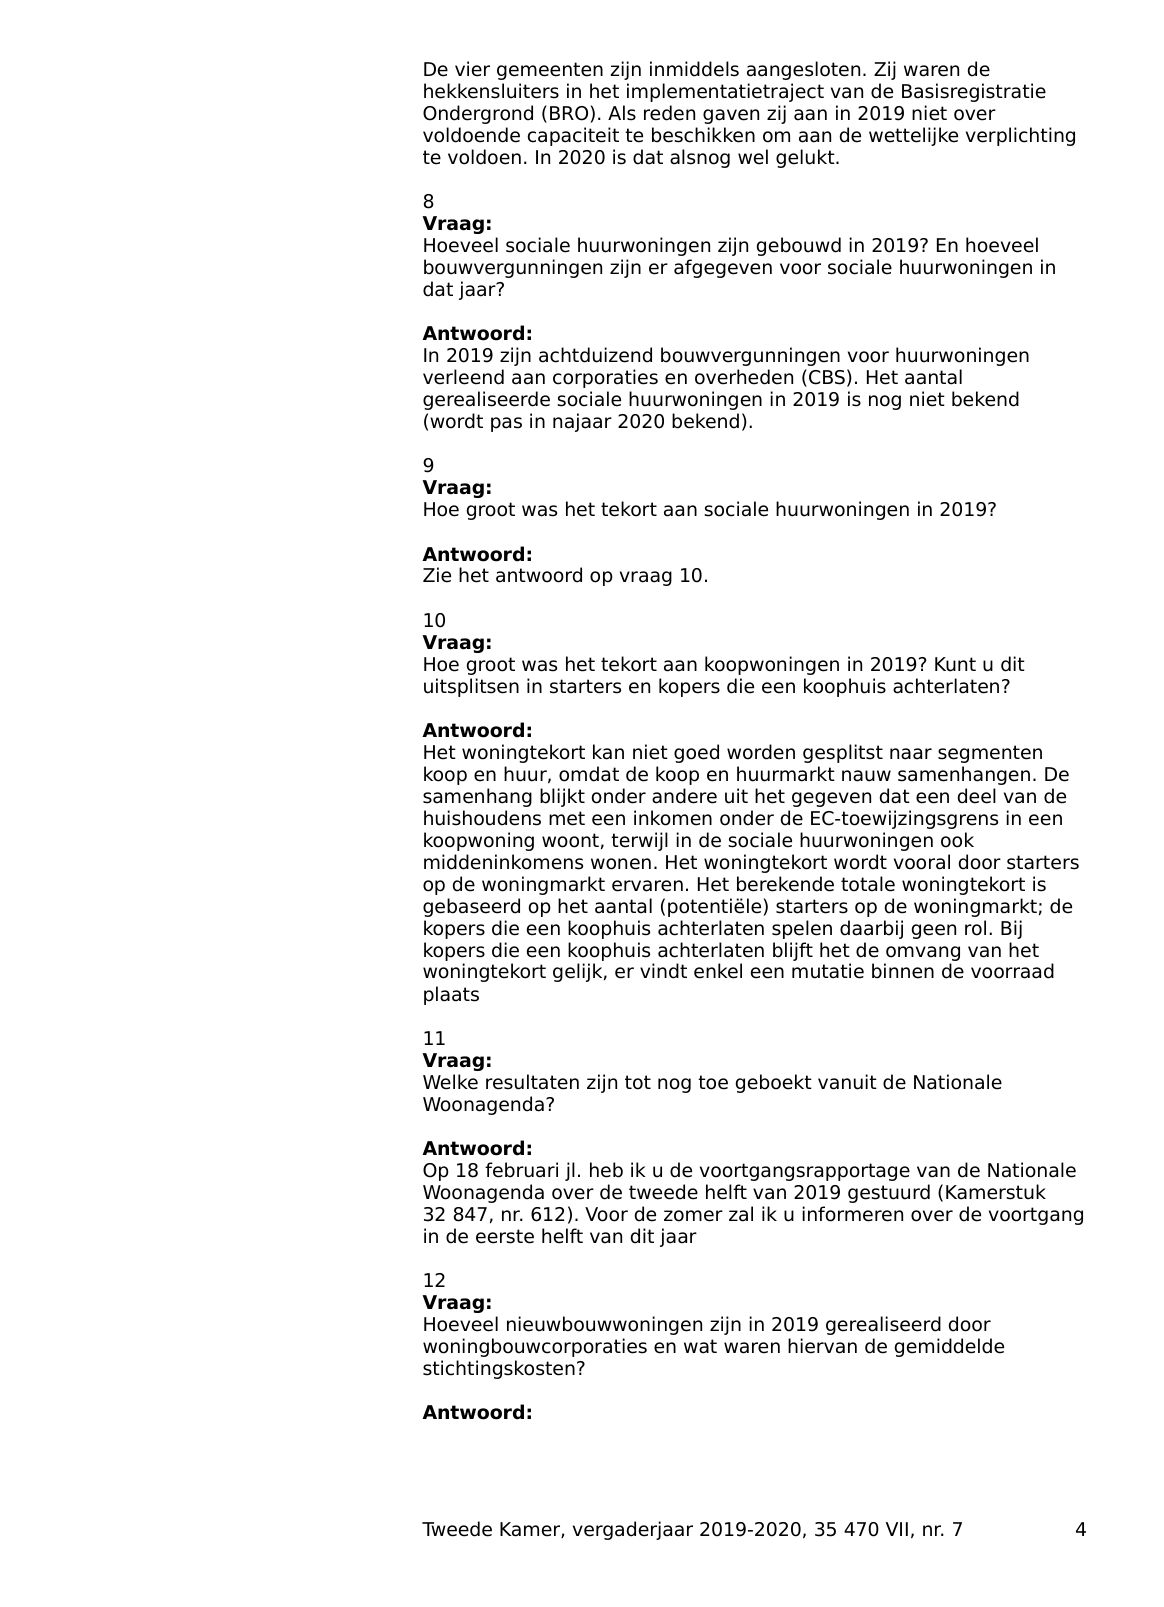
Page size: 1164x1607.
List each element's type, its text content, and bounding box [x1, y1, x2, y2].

text Welke resultaten zijn tot nog toe geboekt vanuit de Nationale Woonagenda? [422, 1072, 1087, 1116]
text Het woningtekort kan niet goed worden gesplitst naar segmenten koop en huur, omdat de koop en huurmarkt nauw samenhangen. De samenhang blijkt onder andere uit het gegeven dat een deel van de huishoudens met een inkomen onder de EC-toewijzingsgrens in een koopwoning woont, terwijl in de sociale huurwoningen ook middeninkomens wonen. Het woningtekort wordt vooral door starters op de woningmarkt ervaren. Het berekende totale woningtekort is gebaseerd op het aantal (potentiële) starters op de woningmarkt; de kopers die een koophuis achterlaten spelen daarbij geen rol. Bij kopers die een koophuis achterlaten blijft het de omvang van het woningtekort gelijk, er vindt enkel een mutatie binnen de voorraad plaats [422, 742, 1087, 1005]
text Antwoord: [422, 1402, 1087, 1424]
text Vraag: [422, 1049, 1087, 1072]
text 12 [422, 1270, 1087, 1292]
text De vier gemeenten zijn inmiddels aangesloten. Zij waren de hekkensluiters in het implementatietraject van de Basisregistratie Ondergrond (BRO). Als reden gaven zij aan in 2019 niet over voldoende capaciteit te beschikken om aan de wettelijke verplichting te voldoen. In 2020 is dat alsnog wel gelukt. [422, 59, 1087, 169]
text Hoeveel nieuwbouwwoningen zijn in 2019 gerealiseerd door woningbouwcorporaties en wat waren hiervan de gemiddelde stichtingskosten? [422, 1314, 1087, 1380]
text Antwoord: [422, 543, 1087, 565]
text Op 18 februari jl. heb ik u de voortgangsrapportage van de Nationale Woonagenda over de tweede helft van 2019 gestuurd (Kamerstuk 32 847, nr. 612). Voor de zomer zal ik u informeren over de voortgang in de eerste helft van dit jaar [422, 1160, 1087, 1248]
text Vraag: [422, 213, 1087, 235]
text Hoeveel sociale huurwoningen zijn gebouwd in 2019? En hoeveel bouwvergunningen zijn er afgegeven voor sociale huurwoningen in dat jaar? [422, 235, 1087, 301]
text Antwoord: [422, 720, 1087, 742]
text 9 [422, 455, 1087, 477]
text Hoe groot was het tekort aan koopwoningen in 2019? Kunt u dit uitsplitsen in starters en kopers die een koophuis achterlaten? [422, 653, 1087, 697]
text Vraag: [422, 477, 1087, 499]
text Antwoord: [422, 323, 1087, 345]
text 11 [422, 1028, 1087, 1049]
text 10 [422, 609, 1087, 632]
text Antwoord: [422, 1138, 1087, 1160]
text Vraag: [422, 1292, 1087, 1314]
text Hoe groot was het tekort aan sociale huurwoningen in 2019? [422, 499, 1087, 521]
text Zie het antwoord op vraag 10. [422, 565, 1087, 587]
text In 2019 zijn achtduizend bouwvergunningen voor huurwoningen verleend aan corporaties en overheden (CBS). Het aantal gerealiseerde sociale huurwoningen in 2019 is nog niet bekend (wordt pas in najaar 2020 bekend). [422, 345, 1087, 433]
text Vraag: [422, 632, 1087, 653]
text 8 [422, 191, 1087, 213]
